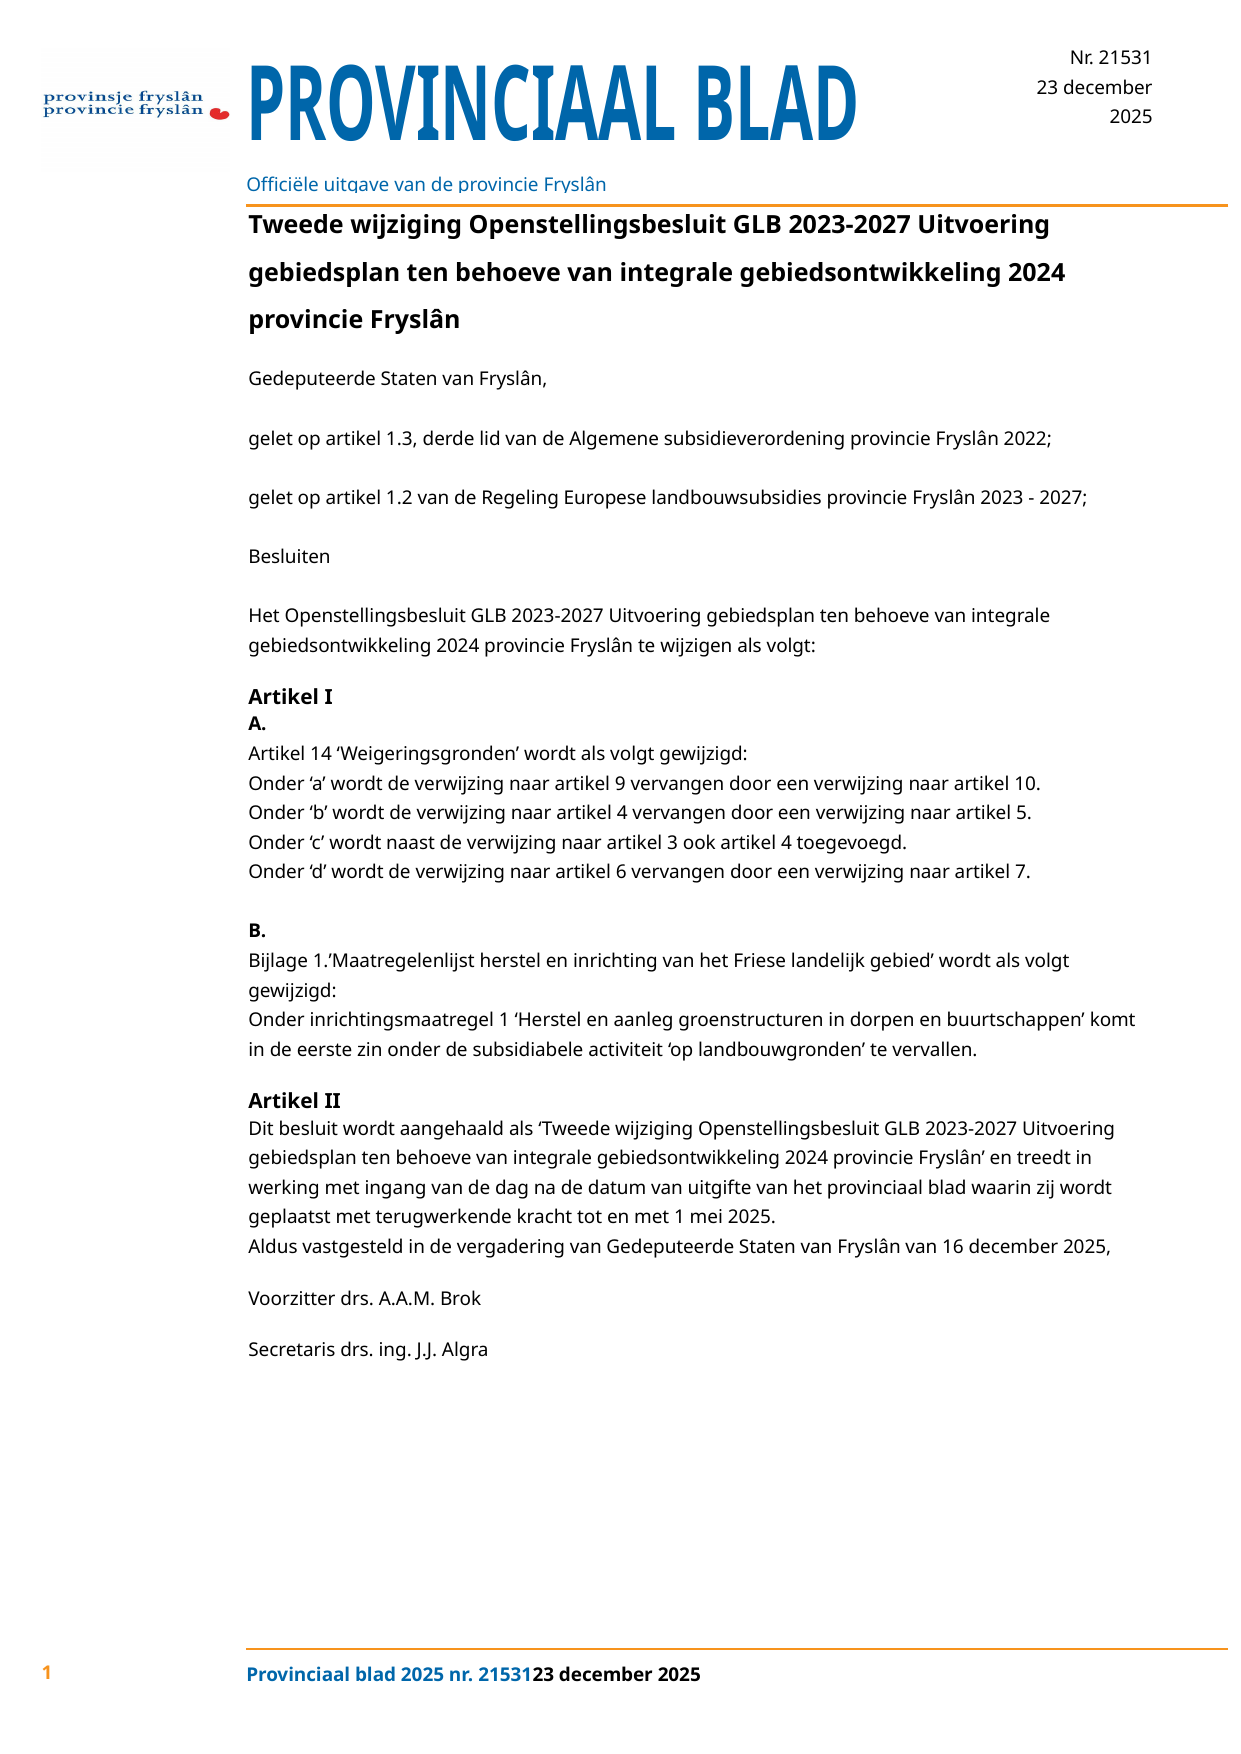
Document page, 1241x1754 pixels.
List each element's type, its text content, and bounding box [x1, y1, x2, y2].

text Besluiten [248, 543, 1152, 569]
text Onder ‘a’ wordt de verwijzing naar artikel 9 vervangen door een verwijzing naar artikel 10. [248, 770, 1152, 796]
text Onder ‘d’ wordt de verwijzing naar artikel 6 vervangen door een verwijzing naar artikel 7. [248, 858, 1152, 884]
text Aldus vastgesteld in de vergadering van Gedeputeerde Staten van Fryslân van 16 december 2025, [248, 1233, 1152, 1259]
text Bijlage 1.’Maatregelenlijst herstel en inrichting van het Friese landelijk gebied’ wordt als volgt gewijzigd: [248, 947, 1152, 1003]
text Onder inrichtingsmaatregel 1 ‘Herstel en aanleg groenstructuren in dorpen en buurtschappen’ komt in de eerste zin onder de subsidiabele activiteit ‘op landbouwgronden’ te vervallen. [248, 1006, 1152, 1062]
text gelet op artikel 1.3, derde lid van de Algemene subsidieverordening provincie Fryslân 2022; [248, 425, 1152, 450]
text Onder ‘c’ wordt naast de verwijzing naar artikel 3 ook artikel 4 toegevoegd. [248, 829, 1152, 855]
text Voorzitter drs. A.A.M. Brok [248, 1285, 1152, 1310]
text gelet op artikel 1.2 van de Regeling Europese landbouwsubsidies provincie Fryslân 2023 - 2027; [248, 484, 1152, 509]
text Secretaris drs. ing. J.J. Algra [248, 1336, 1152, 1362]
text B. [248, 918, 1152, 943]
text Dit besluit wordt aangehaald als ‘Tweede wijziging Openstellingsbesluit GLB 2023-2027 Uitvoering gebiedsplan ten behoeve van integrale gebiedsontwikkeling 2024 provincie Fryslân’ en treedt in werking met ingang van de dag na de datum van uitgifte van het provinciaal blad waarin zij wordt geplaatst met terugwerkende kracht tot en met 1 mei 2025. [248, 1115, 1152, 1229]
text A. [248, 711, 1152, 736]
picture [41, 47, 231, 172]
text Tweede wijziging Openstellingsbesluit GLB 2023-2027 Uitvoering gebiedsplan ten behoeve van integrale gebiedsontwikkeling 2024 provincie Fryslân [248, 207, 1152, 336]
text Artikel I [248, 682, 1152, 711]
text Het Openstellingsbesluit GLB 2023-2027 Uitvoering gebiedsplan ten behoeve van integrale gebiedsontwikkeling 2024 provincie Fryslân te wijzigen als volgt: [248, 602, 1152, 657]
text Artikel II [248, 1086, 1152, 1115]
text Gedeputeerde Staten van Fryslân, [248, 366, 1152, 391]
text Artikel 14 ‘Weigeringsgronden’ wordt als volgt gewijzigd: [248, 740, 1152, 766]
text Onder ‘b’ wordt de verwijzing naar artikel 4 vervangen door een verwijzing naar artikel 5. [248, 799, 1152, 825]
